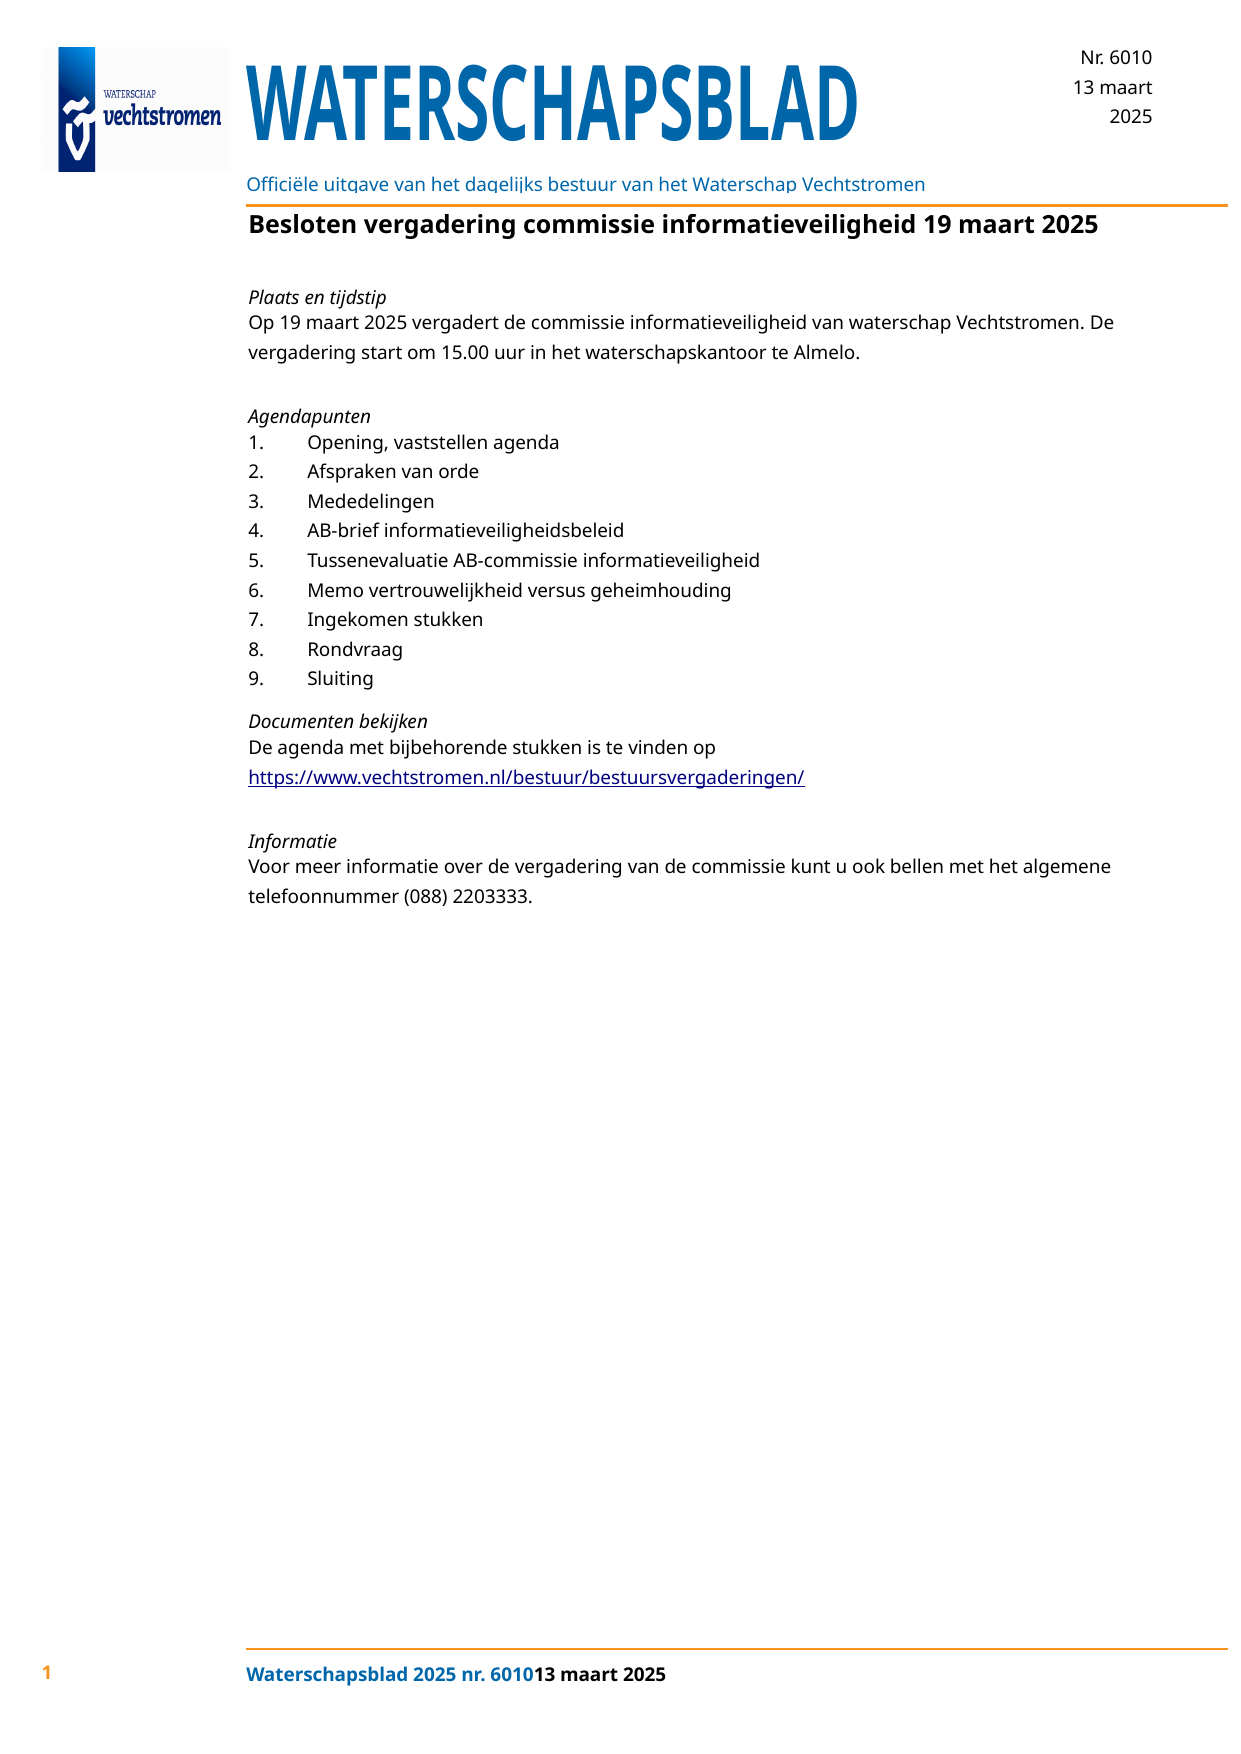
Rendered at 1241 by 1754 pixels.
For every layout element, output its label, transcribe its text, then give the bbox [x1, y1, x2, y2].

text Plaats en tijdstip [248, 284, 1152, 309]
list Memo vertrouwelijkheid versus geheimhouding [248, 577, 1152, 602]
list Mededelingen [248, 488, 1152, 514]
list Afspraken van orde [248, 458, 1152, 484]
list Opening, vaststellen agenda [248, 429, 1152, 454]
picture [41, 47, 231, 172]
text Voor meer informatie over de vergadering van de commissie kunt u ook bellen met het algemene telefoonnummer (088) 2203333. [248, 854, 1152, 909]
text De agenda met bijbehorende stukken is te vinden op https://www.vechtstromen.nl/bestuur/bestuursvergaderingen/ [248, 734, 1152, 790]
list Rondvraag [248, 636, 1152, 662]
list AB-brief informatieveiligheidsbeleid [248, 518, 1152, 543]
list Tussenevaluatie AB-commissie informatieveiligheid [248, 547, 1152, 573]
list Sluiting [248, 666, 1152, 691]
text Besloten vergadering commissie informatieveiligheid 19 maart 2025 [248, 207, 1152, 241]
text Documenten bekijken [248, 709, 1152, 734]
text Agendapunten [248, 403, 1152, 429]
text Op 19 maart 2025 vergadert de commissie informatieveiligheid van waterschap Vechtstromen. De vergadering start om 15.00 uur in het waterschapskantoor te Almelo. [248, 309, 1152, 365]
text Informatie [248, 828, 1152, 854]
list Ingekomen stukken [248, 606, 1152, 632]
